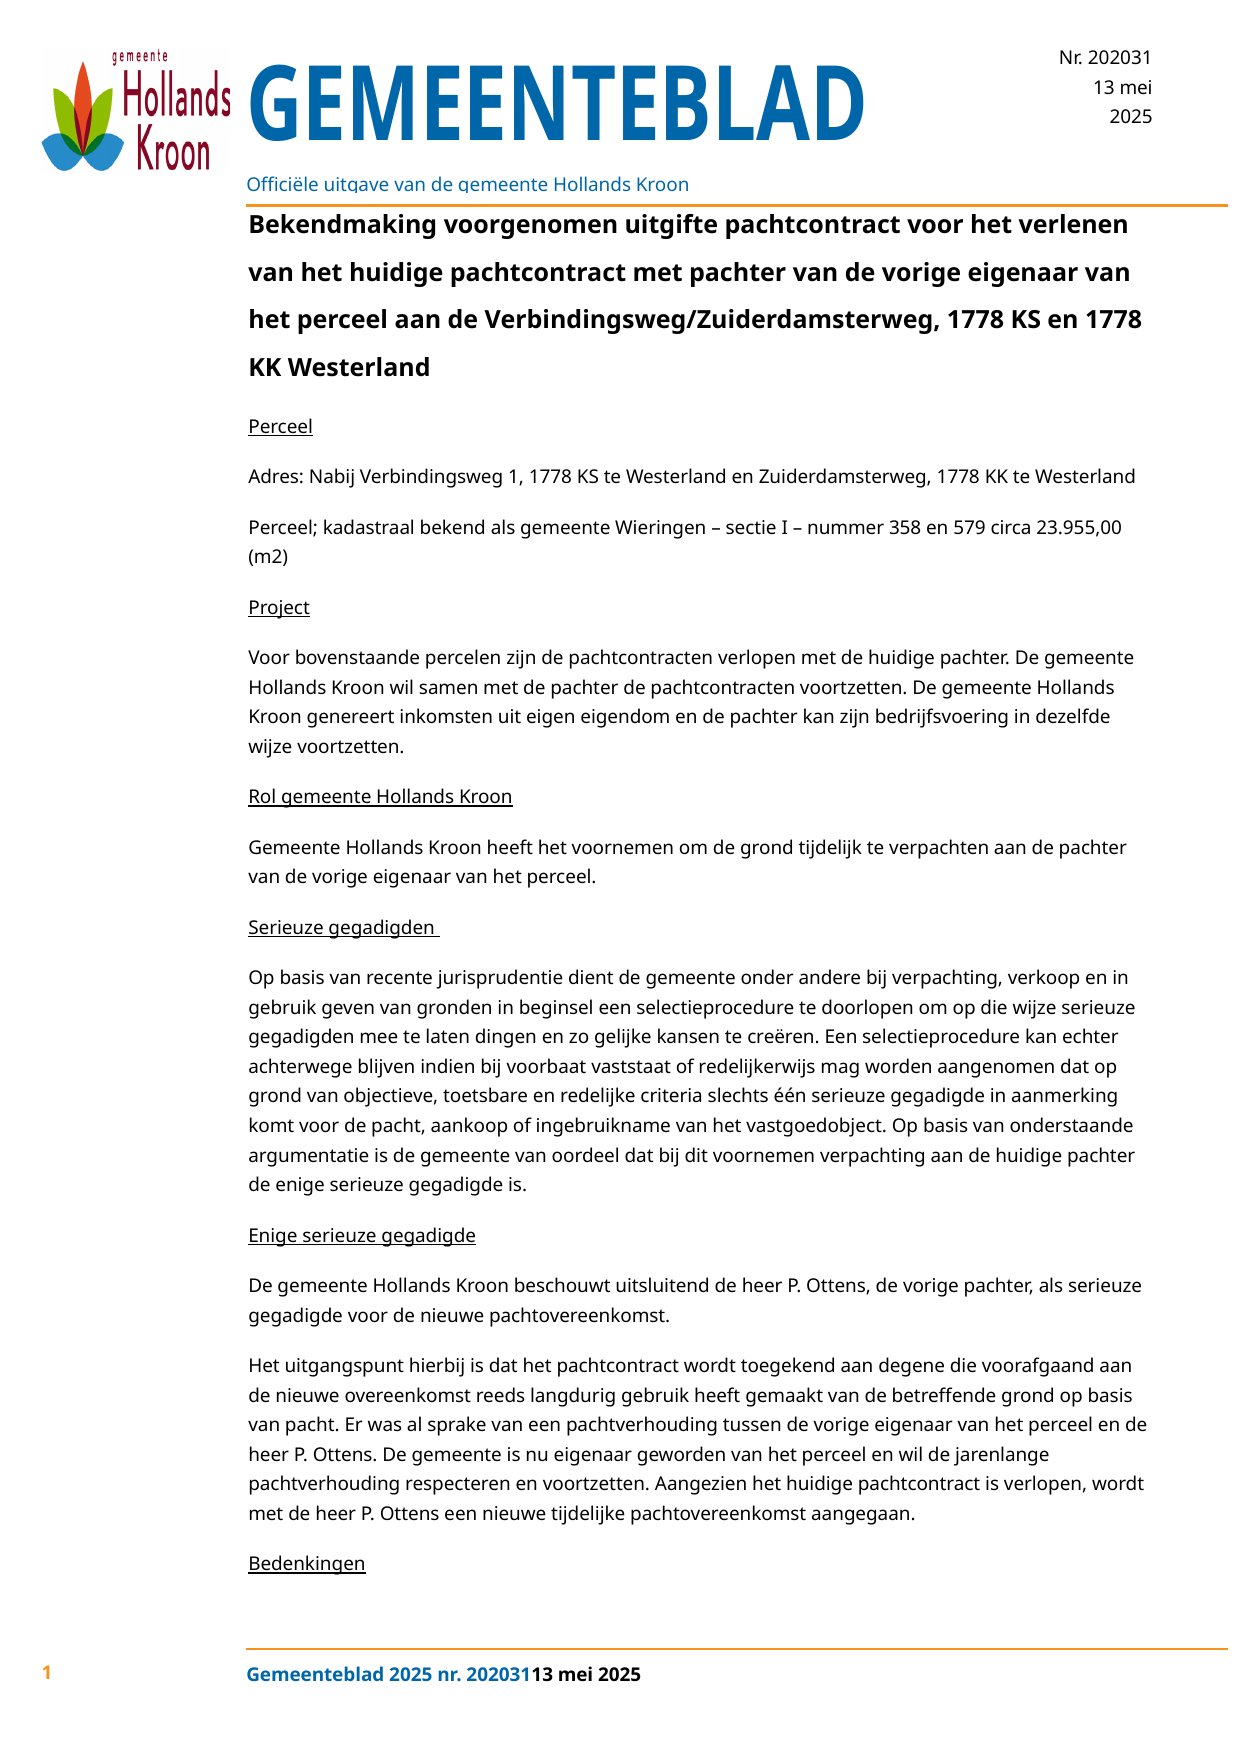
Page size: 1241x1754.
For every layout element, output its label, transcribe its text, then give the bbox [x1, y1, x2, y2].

text Perceel; kadastraal bekend als gemeente Wieringen – sectie I – nummer 358 en 579 circa 23.955,00 (m2) [248, 514, 1152, 569]
text Op basis van recente jurisprudentie dient de gemeente onder andere bij verpachting, verkoop en in gebruik geven van gronden in beginsel een selectieprocedure te doorlopen om op die wijze serieuze gegadigden mee te laten dingen en zo gelijke kansen te creëren. Een selectieprocedure kan echter achterwege blijven indien bij voorbaat vaststaat of redelijkerwijs mag worden aangenomen dat op grond van objectieve, toetsbare en redelijke criteria slechts één serieuze gegadigde in aanmerking komt voor de pacht, aankoop of ingebruikname van het vastgoedobject. Op basis van onderstaande argumentatie is de gemeente van oordeel dat bij dit voornemen verpachting aan de huidige pachter de enige serieuze gegadigde is. [248, 964, 1152, 1197]
text De gemeente Hollands Kroon beschouwt uitsluitend de heer P. Ottens, de vorige pachter, als serieuze gegadigde voor de nieuwe pachtovereenkomst. [248, 1272, 1152, 1328]
text Gemeente Hollands Kroon heeft het voornemen om de grond tijdelijk te verpachten aan de pachter van de vorige eigenaar van het perceel. [248, 834, 1152, 889]
text Adres: Nabij Verbindingsweg 1, 1778 KS te Westerland en Zuiderdamsterweg, 1778 KK te Westerland [248, 463, 1152, 489]
text Perceel [248, 413, 1152, 439]
text Serieuze gegadigden [248, 914, 1152, 940]
text Voor bovenstaande percelen zijn de pachtcontracten verlopen met de huidige pachter. De gemeente Hollands Kroon wil samen met de pachter de pachtcontracten voortzetten. De gemeente Hollands Kroon genereert inkomsten uit eigen eigendom en de pachter kan zijn bedrijfsvoering in dezelfde wijze voortzetten. [248, 644, 1152, 759]
text Bedenkingen [248, 1551, 1152, 1576]
text Bekendmaking voorgenomen uitgifte pachtcontract voor het verlenen van het huidige pachtcontract met pachter van de vorige eigenaar van het perceel aan de Verbindingsweg/Zuiderdamsterweg, 1778 KS en 1778 KK Westerland [248, 207, 1152, 384]
picture [41, 47, 231, 172]
text Project [248, 594, 1152, 620]
text Enige serieuze gegadigde [248, 1222, 1152, 1248]
text Het uitgangspunt hierbij is dat het pachtcontract wordt toegekend aan degene die voorafgaand aan de nieuwe overeenkomst reeds langdurig gebruik heeft gemaakt van de betreffende grond op basis van pacht. Er was al sprake van een pachtverhouding tussen de vorige eigenaar van het perceel en de heer P. Ottens. De gemeente is nu eigenaar geworden van het perceel en wil de jarenlange pachtverhouding respecteren en voortzetten. Aangezien het huidige pachtcontract is verlopen, wordt met de heer P. Ottens een nieuwe tijdelijke pachtovereenkomst aangegaan. [248, 1352, 1152, 1526]
text Rol gemeente Hollands Kroon [248, 783, 1152, 809]
